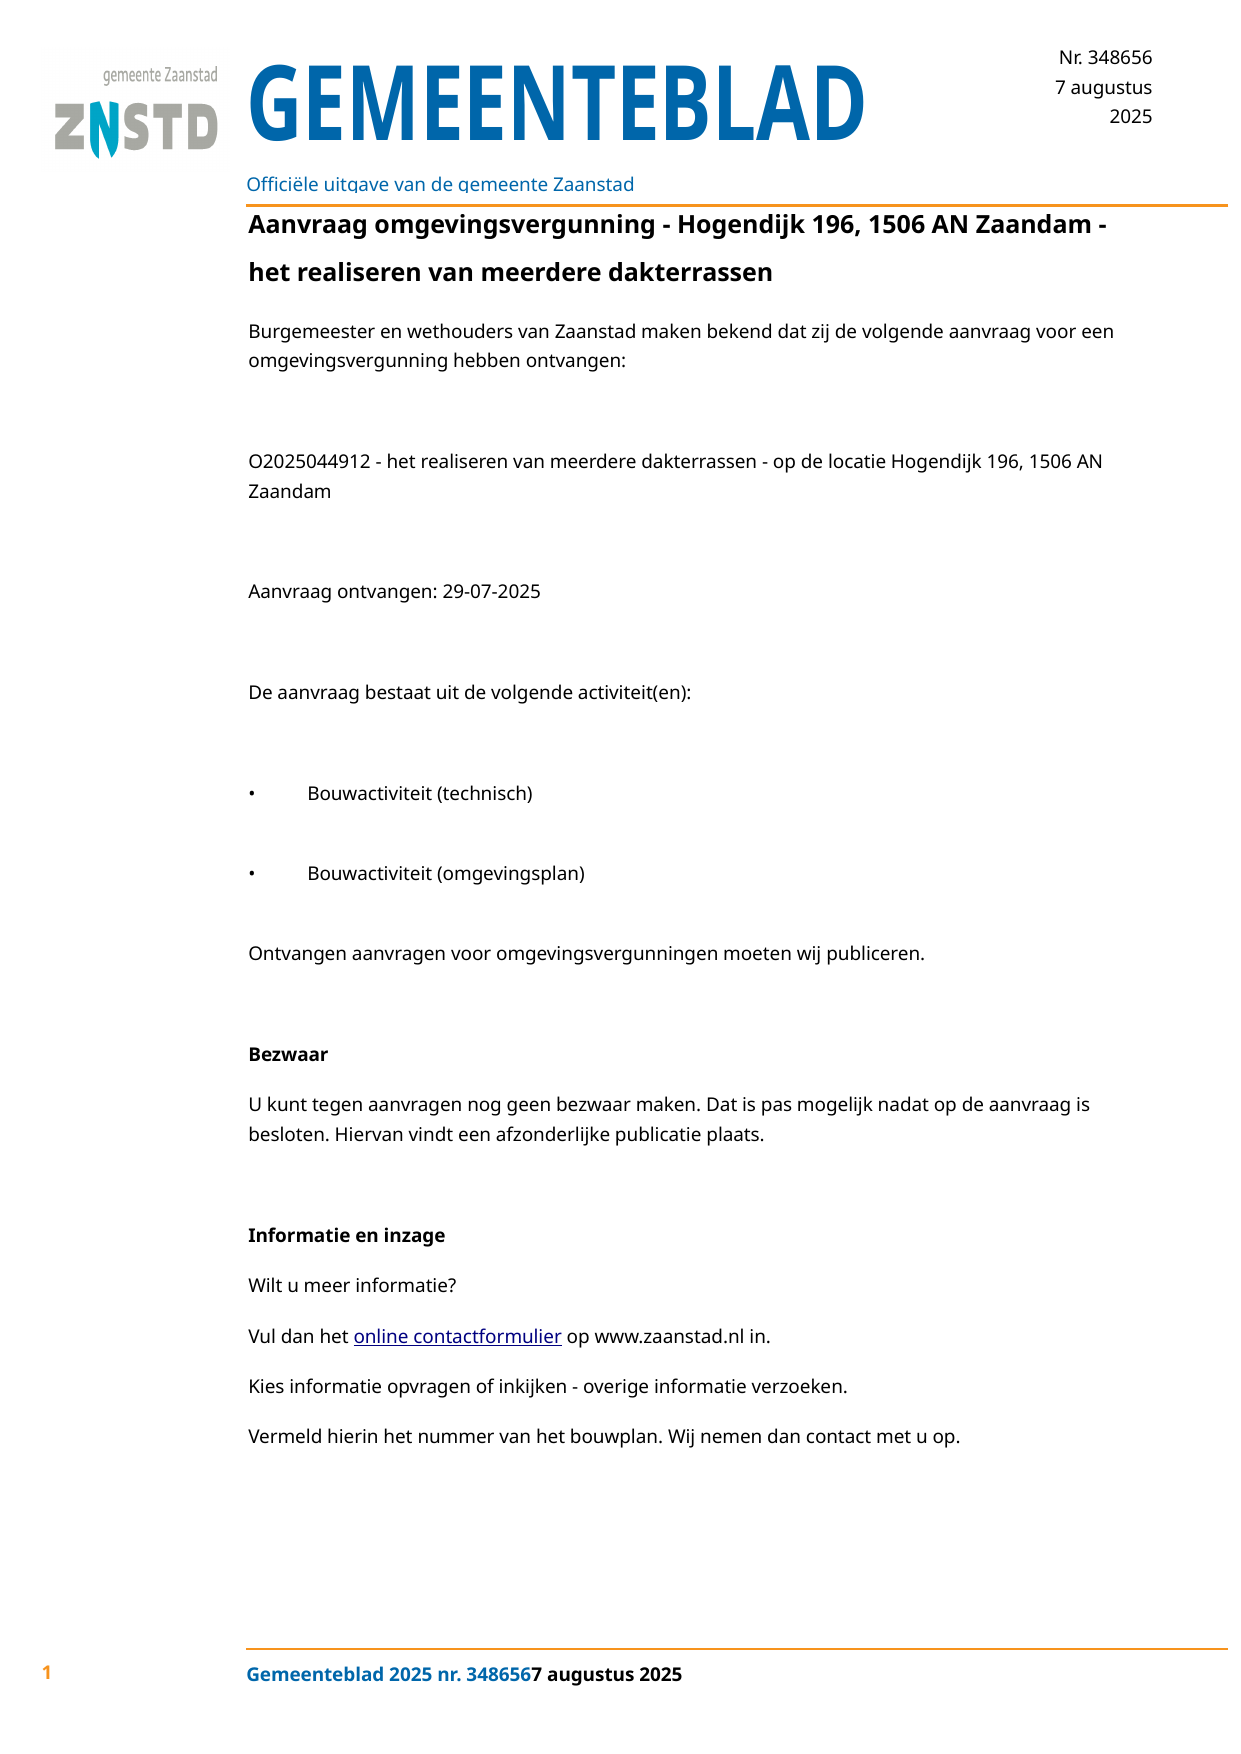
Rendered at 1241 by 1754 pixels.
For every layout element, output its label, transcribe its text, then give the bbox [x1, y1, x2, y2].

list Bouwactiviteit (omgevingsplan) [248, 860, 1152, 886]
picture [41, 47, 231, 172]
text Bezwaar [248, 1041, 1152, 1067]
list Bouwactiviteit (technisch) [248, 780, 1152, 806]
text Wilt u meer informatie? [248, 1272, 1152, 1298]
text Aanvraag ontvangen: 29-07-2025 [248, 579, 1152, 604]
text U kunt tegen aanvragen nog geen bezwaar maken. Dat is pas mogelijk nadat op de aanvraag is besloten. Hiervan vindt een afzonderlijke publicatie plaats. [248, 1092, 1152, 1147]
text Vermeld hierin het nummer van het bouwplan. Wij nemen dan contact met u op. [248, 1424, 1152, 1449]
text Kies informatie opvragen of inkijken - overige informatie verzoeken. [248, 1373, 1152, 1399]
text Ontvangen aanvragen voor omgevingsvergunningen moeten wij publiceren. [248, 940, 1152, 966]
text Aanvraag omgevingsvergunning - Hogendijk 196, 1506 AN Zaandam - het realiseren van meerdere dakterrassen [248, 207, 1152, 288]
text Vul dan het online contactformulier op www.zaanstad.nl in. [248, 1323, 1152, 1349]
text De aanvraag bestaat uit de volgende activiteit(en): [248, 679, 1152, 705]
text Informatie en inzage [248, 1222, 1152, 1248]
text O2025044912 - het realiseren van meerdere dakterrassen - op de locatie Hogendijk 196, 1506 AN Zaandam [248, 448, 1152, 504]
text Burgemeester en wethouders van Zaanstad maken bekend dat zij de volgende aanvraag voor een omgevingsvergunning hebben ontvangen: [248, 318, 1152, 373]
